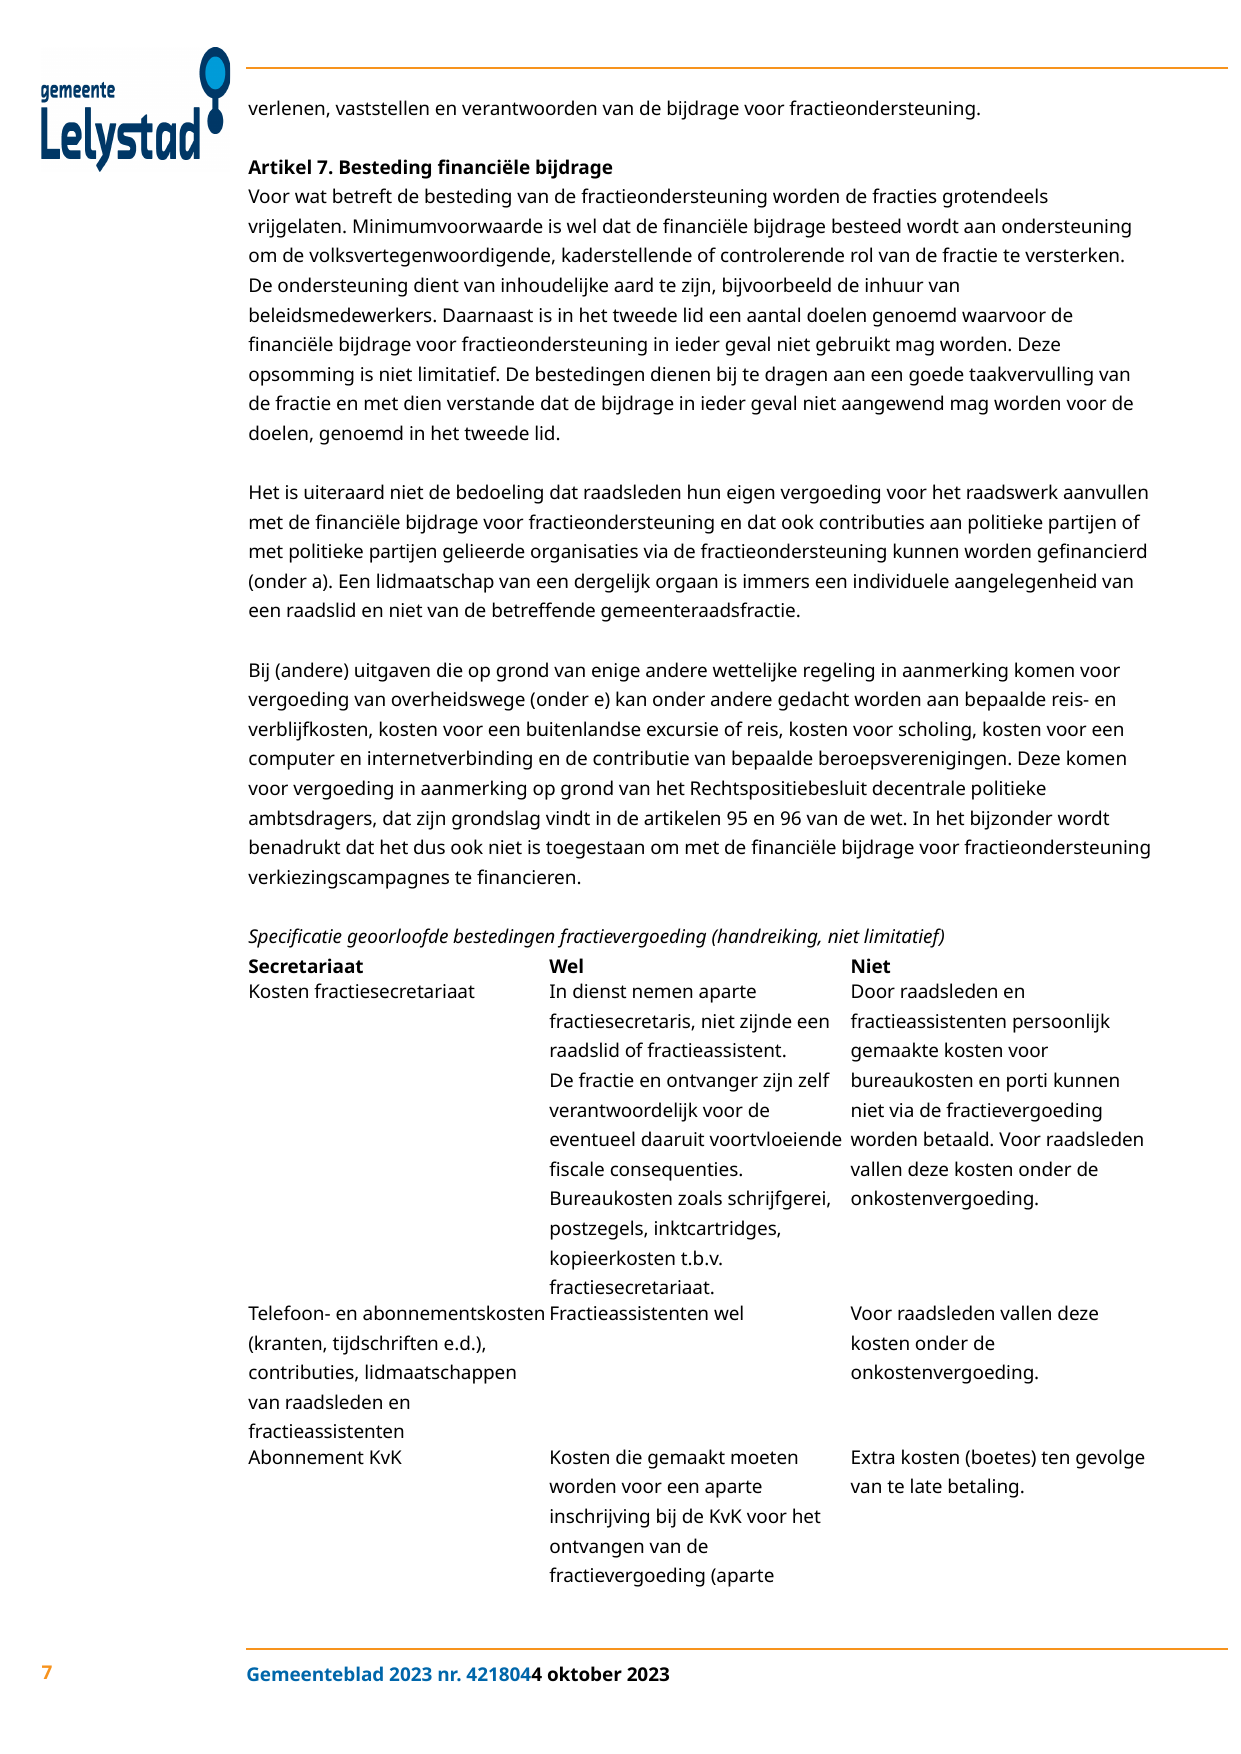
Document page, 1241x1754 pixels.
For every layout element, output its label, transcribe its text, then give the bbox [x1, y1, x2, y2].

table_cell Abonnement KvK [248, 1444, 549, 1588]
table_cell Fractieassistenten wel [549, 1300, 850, 1444]
text Specificatie geoorloofde bestedingen fractievergoeding (handreiking, niet limitatief) [248, 923, 1152, 949]
text Bij (andere) uitgaven die op grond van enige andere wettelijke regeling in aanmerking komen voor vergoeding van overheidswege (onder e) kan onder andere gedacht worden aan bepaalde reis- en verblijfkosten, kosten voor een buitenlandse excursie of reis, kosten voor scholing, kosten voor een computer en internetverbinding en de contributie van bepaalde beroepsverenigingen. Deze komen voor vergoeding in aanmerking op grond van het Rechtspositiebesluit decentrale politieke ambtsdragers, dat zijn grondslag vindt in de artikelen 95 en 96 van de wet. In het bijzonder wordt benadrukt dat het dus ook niet is toegestaan om met de financiële bijdrage voor fractieondersteuning verkiezingscampagnes te financieren. [248, 657, 1152, 890]
table_cell Kosten die gemaakt moeten worden voor een aparte inschrijving bij de KvK voor het ontvangen van de fractievergoeding (aparte [549, 1444, 850, 1588]
table_header Wel [549, 953, 850, 978]
text Artikel 7. Besteding financiële bijdrage [248, 154, 1152, 180]
table_header Niet [850, 953, 1152, 978]
table_cell Door raadsleden en fractieassistenten persoonlijk gemaakte kosten voor bureaukosten en porti kunnen niet via de fractievergoeding worden betaald. Voor raadsleden vallen deze kosten onder de onkostenvergoeding. [850, 979, 1152, 1300]
table_cell Extra kosten (boetes) ten gevolge van te late betaling. [850, 1444, 1152, 1588]
table_cell Kosten fractiesecretariaat [248, 979, 549, 1300]
text verlenen, vaststellen en verantwoorden van de bijdrage voor fractieondersteuning. [248, 95, 1152, 121]
table_cell Voor raadsleden vallen deze kosten onder de onkostenvergoeding. [850, 1300, 1152, 1444]
picture [41, 47, 231, 172]
table_header Secretariaat [248, 953, 549, 978]
text Voor wat betreft de besteding van de fractieondersteuning worden de fracties grotendeels vrijgelaten. Minimumvoorwaarde is wel dat de financiële bijdrage besteed wordt aan ondersteuning om de volksvertegenwoordigende, kaderstellende of controlerende rol van de fractie te versterken. De ondersteuning dient van inhoudelijke aard te zijn, bijvoorbeeld de inhuur van beleidsmedewerkers. Daarnaast is in het tweede lid een aantal doelen genoemd waarvoor de financiële bijdrage voor fractieondersteuning in ieder geval niet gebruikt mag worden. Deze opsomming is niet limitatief. De bestedingen dienen bij te dragen aan een goede taakvervulling van de fractie en met dien verstande dat de bijdrage in ieder geval niet aangewend mag worden voor de doelen, genoemd in het tweede lid. [248, 183, 1152, 446]
table_cell In dienst nemen aparte fractiesecretaris, niet zijnde een raadslid of fractieassistent. De fractie en ontvanger zijn zelf verantwoordelijk voor de eventueel daaruit voortvloeiende fiscale consequenties. Bureaukosten zoals schrijfgerei, postzegels, inktcartridges, kopieerkosten t.b.v. fractiesecretariaat. [549, 979, 850, 1300]
table_cell Telefoon- en abonnementskosten (kranten, tijdschriften e.d.), contributies, lidmaatschappen van raadsleden en fractieassistenten [248, 1300, 549, 1444]
text Het is uiteraard niet de bedoeling dat raadsleden hun eigen vergoeding voor het raadswerk aanvullen met de financiële bijdrage voor fractieondersteuning en dat ook contributies aan politieke partijen of met politieke partijen gelieerde organisaties via de fractieondersteuning kunnen worden gefinancierd (onder a). Een lidmaatschap van een dergelijk orgaan is immers een individuele aangelegenheid van een raadslid en niet van de betreffende gemeenteraadsfractie. [248, 479, 1152, 623]
